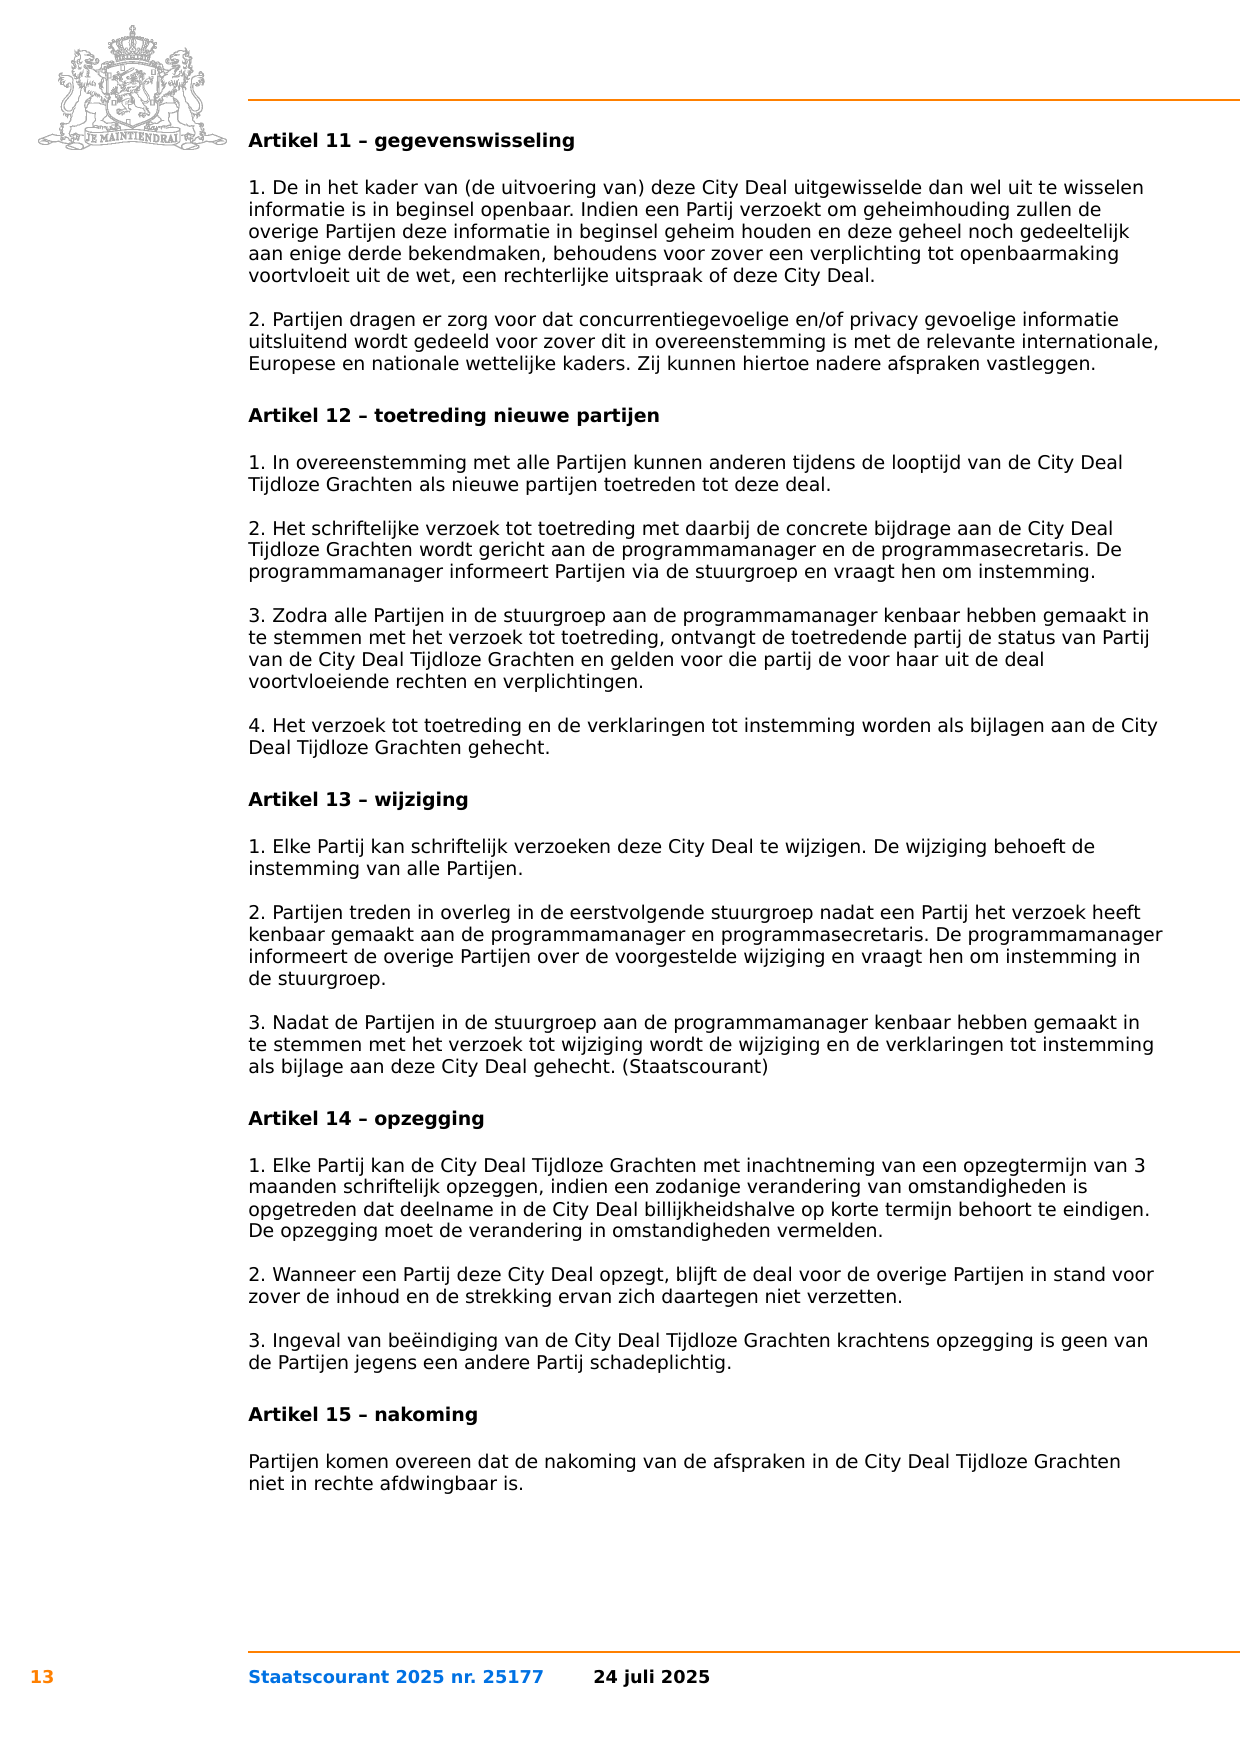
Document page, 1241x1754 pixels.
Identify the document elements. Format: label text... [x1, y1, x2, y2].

picture [38, 25, 227, 150]
text 1. Elke Partij kan de City Deal Tijdloze Grachten met inachtneming van een opzegtermijn van 3 maanden schriftelijk opzeggen, indien een zodanige verandering van omstandigheden is opgetreden dat deelname in de City Deal billijkheidshalve op korte termijn behoort te eindigen. De opzegging moet de verandering in omstandigheden vermelden. [248, 1154, 1163, 1242]
text 1. Elke Partij kan schriftelijk verzoeken deze City Deal te wijzigen. De wijziging behoeft de instemming van alle Partijen. [248, 836, 1163, 880]
text 3. Ingeval van beëindiging van de City Deal Tijdloze Grachten krachtens opzegging is geen van de Partijen jegens een andere Partij schadeplichtig. [248, 1330, 1163, 1374]
text 1. In overeenstemming met alle Partijen kunnen anderen tijdens de looptijd van de City Deal Tijdloze Grachten als nieuwe partijen toetreden tot deze deal. [248, 452, 1163, 496]
subtitle Artikel 13 – wijziging [248, 789, 1163, 811]
subtitle Artikel 11 – gegevenswisseling [248, 130, 1163, 152]
text Partijen komen overeen dat de nakoming van de afspraken in de City Deal Tijdloze Grachten niet in rechte afdwingbaar is. [248, 1451, 1163, 1495]
text 2. Wanneer een Partij deze City Deal opzegt, blijft de deal voor de overige Partijen in stand voor zover de inhoud en de strekking ervan zich daartegen niet verzetten. [248, 1264, 1163, 1308]
subtitle Artikel 15 – nakoming [248, 1404, 1163, 1426]
subtitle Artikel 14 – opzegging [248, 1107, 1163, 1129]
text 2. Partijen dragen er zorg voor dat concurrentiegevoelige en/of privacy gevoelige informatie uitsluitend wordt gedeeld voor zover dit in overeenstemming is met de relevante internationale, Europese en nationale wettelijke kaders. Zij kunnen hiertoe nadere afspraken vastleggen. [248, 309, 1163, 374]
subtitle Artikel 12 – toetreding nieuwe partijen [248, 404, 1163, 427]
text 3. Nadat de Partijen in de stuurgroep aan de programmamanager kenbaar hebben gemaakt in te stemmen met het verzoek tot wijziging wordt de wijziging en de verklaringen tot instemming als bijlage aan deze City Deal gehecht. (Staatscourant) [248, 1012, 1163, 1077]
text 2. Het schriftelijke verzoek tot toetreding met daarbij de concrete bijdrage aan de City Deal Tijdloze Grachten wordt gericht aan de programmamanager en de programmasecretaris. De programmamanager informeert Partijen via de stuurgroep en vraagt hen om instemming. [248, 517, 1163, 583]
text 4. Het verzoek tot toetreding en de verklaringen tot instemming worden als bijlagen aan de City Deal Tijdloze Grachten gehecht. [248, 715, 1163, 759]
text 1. De in het kader van (de uitvoering van) deze City Deal uitgewisselde dan wel uit te wisselen informatie is in beginsel openbaar. Indien een Partij verzoekt om geheimhouding zullen de overige Partijen deze informatie in beginsel geheim houden en deze geheel noch gedeeltelijk aan enige derde bekendmaken, behoudens voor zover een verplichting tot openbaarmaking voortvloeit uit de wet, een rechterlijke uitspraak of deze City Deal. [248, 177, 1163, 287]
text 2. Partijen treden in overleg in de eerstvolgende stuurgroep nadat een Partij het verzoek heeft kenbaar gemaakt aan de programmamanager en programmasecretaris. De programmamanager informeert de overige Partijen over de voorgestelde wijziging en vraagt hen om instemming in de stuurgroep. [248, 902, 1163, 990]
text 3. Zodra alle Partijen in de stuurgroep aan de programmamanager kenbaar hebben gemaakt in te stemmen met het verzoek tot toetreding, ontvangt de toetredende partij de status van Partij van de City Deal Tijdloze Grachten en gelden voor die partij de voor haar uit de deal voortvloeiende rechten en verplichtingen. [248, 605, 1163, 693]
